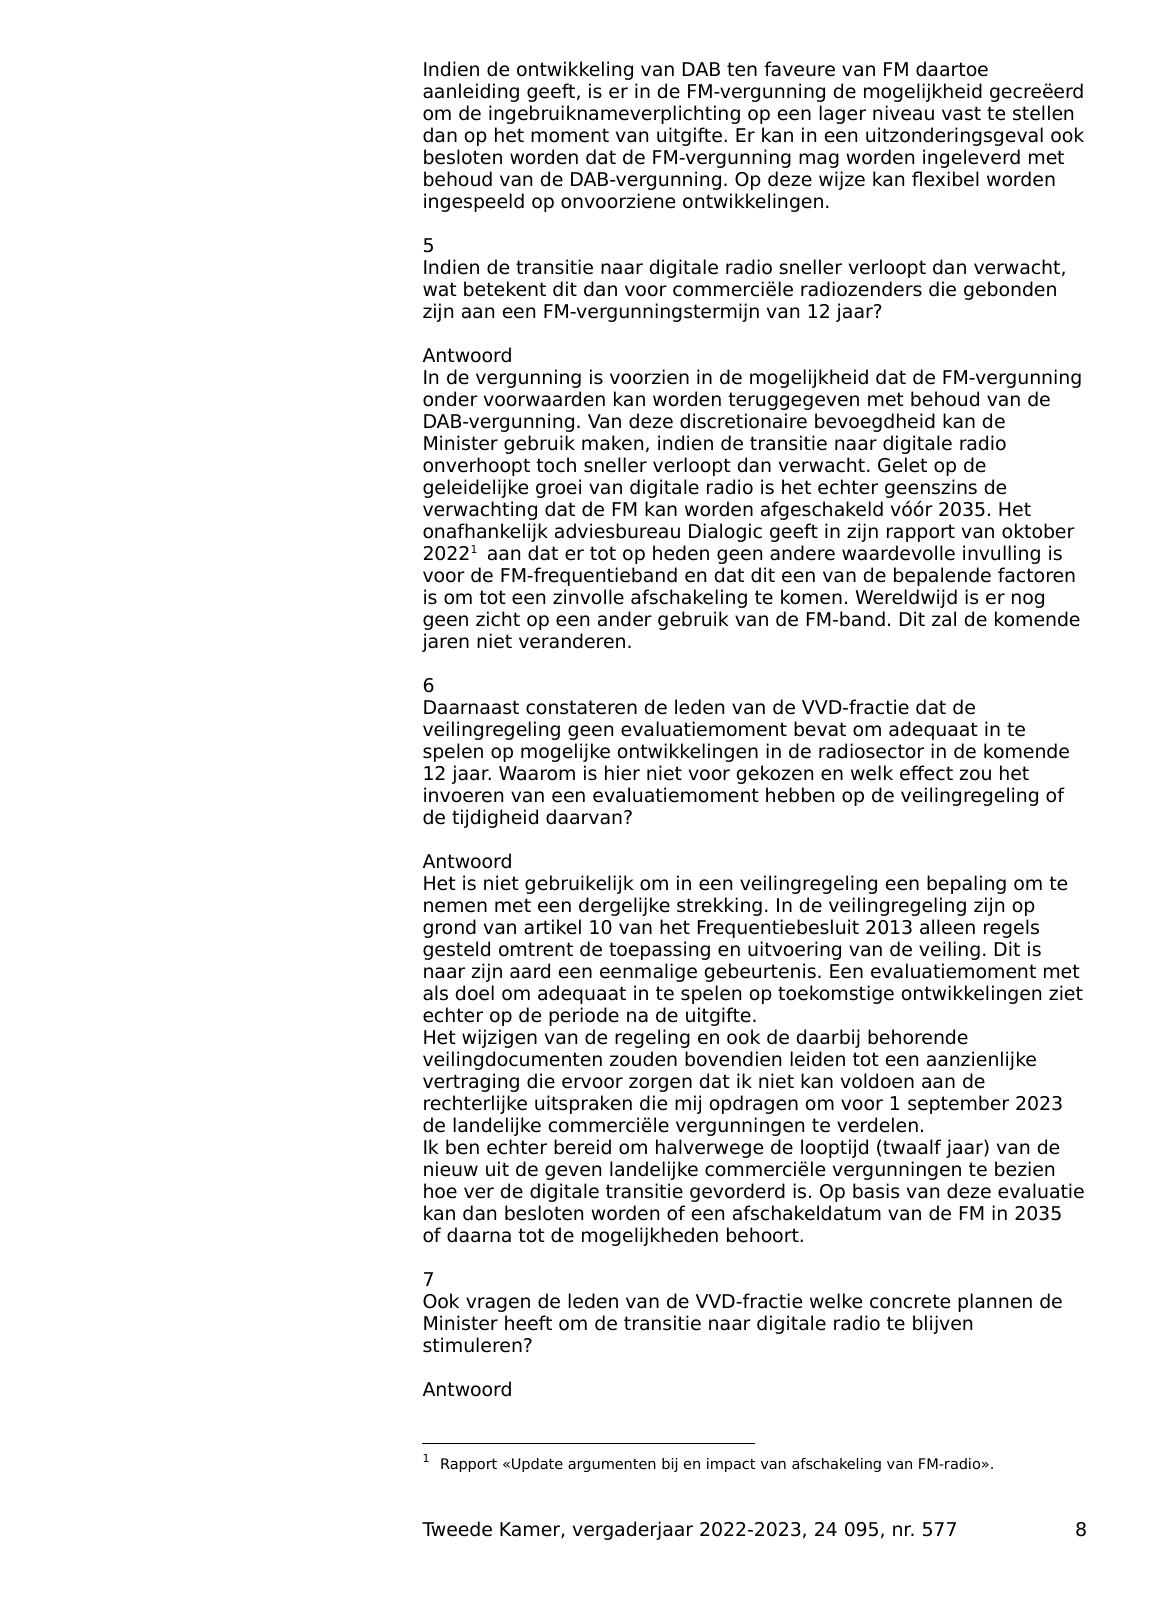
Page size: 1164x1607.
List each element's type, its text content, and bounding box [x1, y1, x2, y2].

text Ook vragen de leden van de VVD-fractie welke concrete plannen de Minister heeft om de transitie naar digitale radio te blijven stimuleren? [422, 1291, 1087, 1357]
text 7 [422, 1269, 1087, 1291]
text Daarnaast constateren de leden van de VVD-fractie dat de veilingregeling geen evaluatiemoment bevat om adequaat in te spelen op mogelijke ontwikkelingen in de radiosector in de komende 12 jaar. Waarom is hier niet voor gekozen en welk effect zou het invoeren van een evaluatiemoment hebben op de veilingregeling of de tijdigheid daarvan? [422, 697, 1087, 829]
text 5 [422, 235, 1087, 257]
text Antwoord [422, 345, 1087, 367]
text Antwoord [422, 851, 1087, 873]
text Het is niet gebruikelijk om in een veilingregeling een bepaling om te nemen met een dergelijke strekking. In de veilingregeling zijn op grond van artikel 10 van het Frequentiebesluit 2013 alleen regels gesteld omtrent de toepassing en uitvoering van de veiling. Dit is naar zijn aard een eenmalige gebeurtenis. Een evaluatiemoment met als doel om adequaat in te spelen op toekomstige ontwikkelingen ziet echter op de periode na de uitgifte. [422, 873, 1087, 1027]
text Het wijzigen van de regeling en ook de daarbij behorende veilingdocumenten zouden bovendien leiden tot een aanzienlijke vertraging die ervoor zorgen dat ik niet kan voldoen aan de rechterlijke uitspraken die mij opdragen om voor 1 september 2023 de landelijke commerciële vergunningen te verdelen. [422, 1027, 1087, 1137]
text Indien de ontwikkeling van DAB ten faveure van FM daartoe aanleiding geeft, is er in de FM-vergunning de mogelijkheid gecreëerd om de ingebruiknameverplichting op een lager niveau vast te stellen dan op het moment van uitgifte. Er kan in een uitzonderingsgeval ook besloten worden dat de FM-vergunning mag worden ingeleverd met behoud van de DAB-vergunning. Op deze wijze kan flexibel worden ingespeeld op onvoorziene ontwikkelingen. [422, 59, 1087, 213]
text Indien de transitie naar digitale radio sneller verloopt dan verwacht, wat betekent dit dan voor commerciële radiozenders die gebonden zijn aan een FM-vergunningstermijn van 12 jaar? [422, 257, 1087, 323]
text Antwoord [422, 1379, 1087, 1401]
text Rapport «Update argumenten bij en impact van afschakeling van FM-radio». [422, 1452, 1087, 1474]
text 6 [422, 675, 1087, 697]
text In de vergunning is voorzien in de mogelijkheid dat de FM-vergunning onder voorwaarden kan worden teruggegeven met behoud van de DAB-vergunning. Van deze discretionaire bevoegdheid kan de Minister gebruik maken, indien de transitie naar digitale radio onverhoopt toch sneller verloopt dan verwacht. Gelet op de geleidelijke groei van digitale radio is het echter geenszins de verwachting dat de FM kan worden afgeschakeld vóór 2035. Het onafhankelijk adviesbureau Dialogic geeft in zijn rapport van oktober 2022 aan dat er tot op heden geen andere waardevolle invulling is voor de FM-frequentieband en dat dit een van de bepalende factoren is om tot een zinvolle afschakeling te komen. Wereldwijd is er nog geen zicht op een ander gebruik van de FM-band. Dit zal de komende jaren niet veranderen. [422, 367, 1087, 653]
text Ik ben echter bereid om halverwege de looptijd (twaalf jaar) van de nieuw uit de geven landelijke commerciële vergunningen te bezien hoe ver de digitale transitie gevorderd is. Op basis van deze evaluatie kan dan besloten worden of een afschakeldatum van de FM in 2035 of daarna tot de mogelijkheden behoort. [422, 1137, 1087, 1247]
